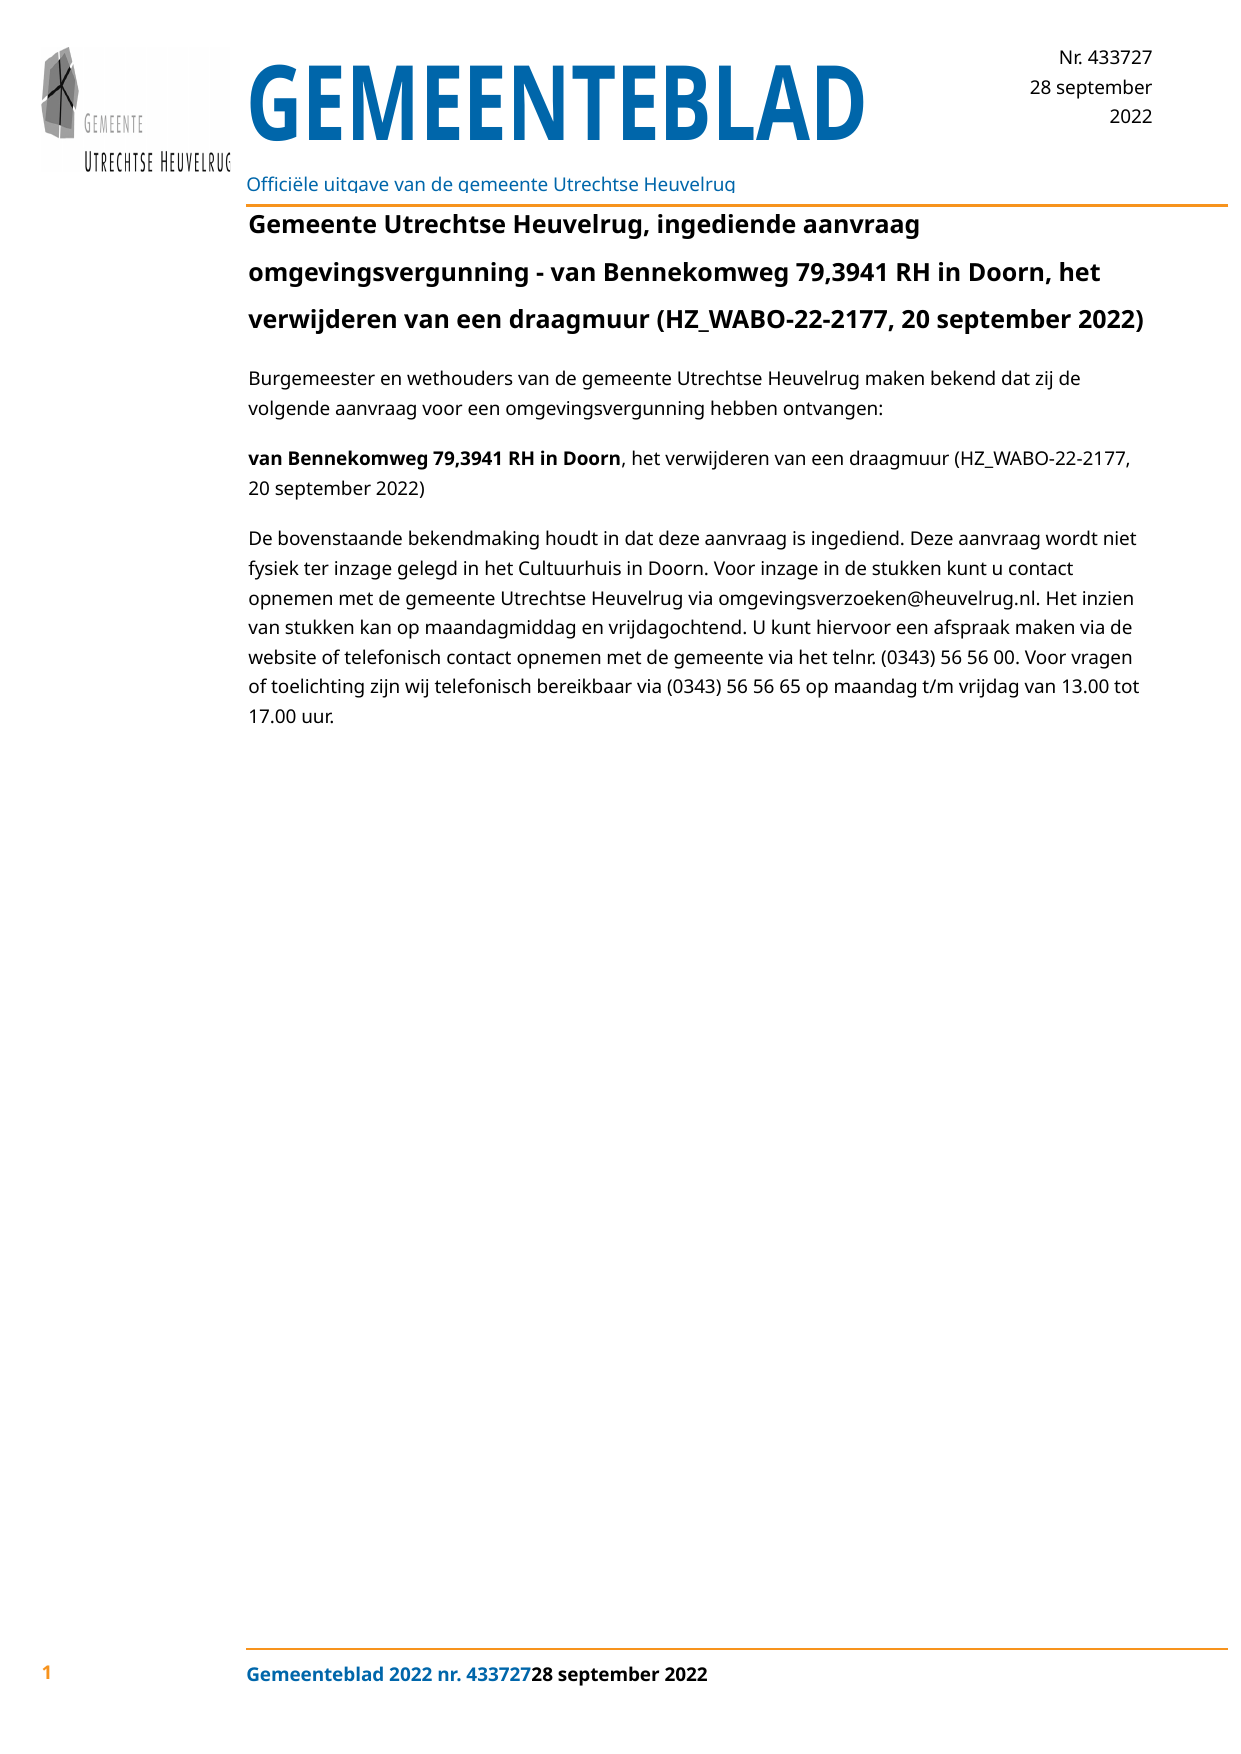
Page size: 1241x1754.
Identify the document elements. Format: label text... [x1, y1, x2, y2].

text Burgemeester en wethouders van de gemeente Utrechtse Heuvelrug maken bekend dat zij de volgende aanvraag voor een omgevingsvergunning hebben ontvangen: [248, 366, 1152, 421]
picture [41, 47, 231, 172]
text van Bennekomweg 79,3941 RH in Doorn, het verwijderen van een draagmuur (HZ_WABO-22-2177, 20 september 2022) [248, 446, 1152, 501]
text De bovenstaande bekendmaking houdt in dat deze aanvraag is ingediend. Deze aanvraag wordt niet fysiek ter inzage gelegd in het Cultuurhuis in Doorn. Voor inzage in de stukken kunt u contact opnemen met de gemeente Utrechtse Heuvelrug via omgevingsverzoeken@heuvelrug.nl. Het inzien van stukken kan op maandagmiddag en vrijdagochtend. U kunt hiervoor een afspraak maken via de website of telefonisch contact opnemen met de gemeente via het telnr. (0343) 56 56 00. Voor vragen of toelichting zijn wij telefonisch bereikbaar via (0343) 56 56 65 op maandag t/m vrijdag van 13.00 tot 17.00 uur. [248, 526, 1152, 729]
text Gemeente Utrechtse Heuvelrug, ingediende aanvraag omgevingsvergunning - van Bennekomweg 79,3941 RH in Doorn, het verwijderen van een draagmuur (HZ_WABO-22-2177, 20 september 2022) [248, 207, 1152, 336]
